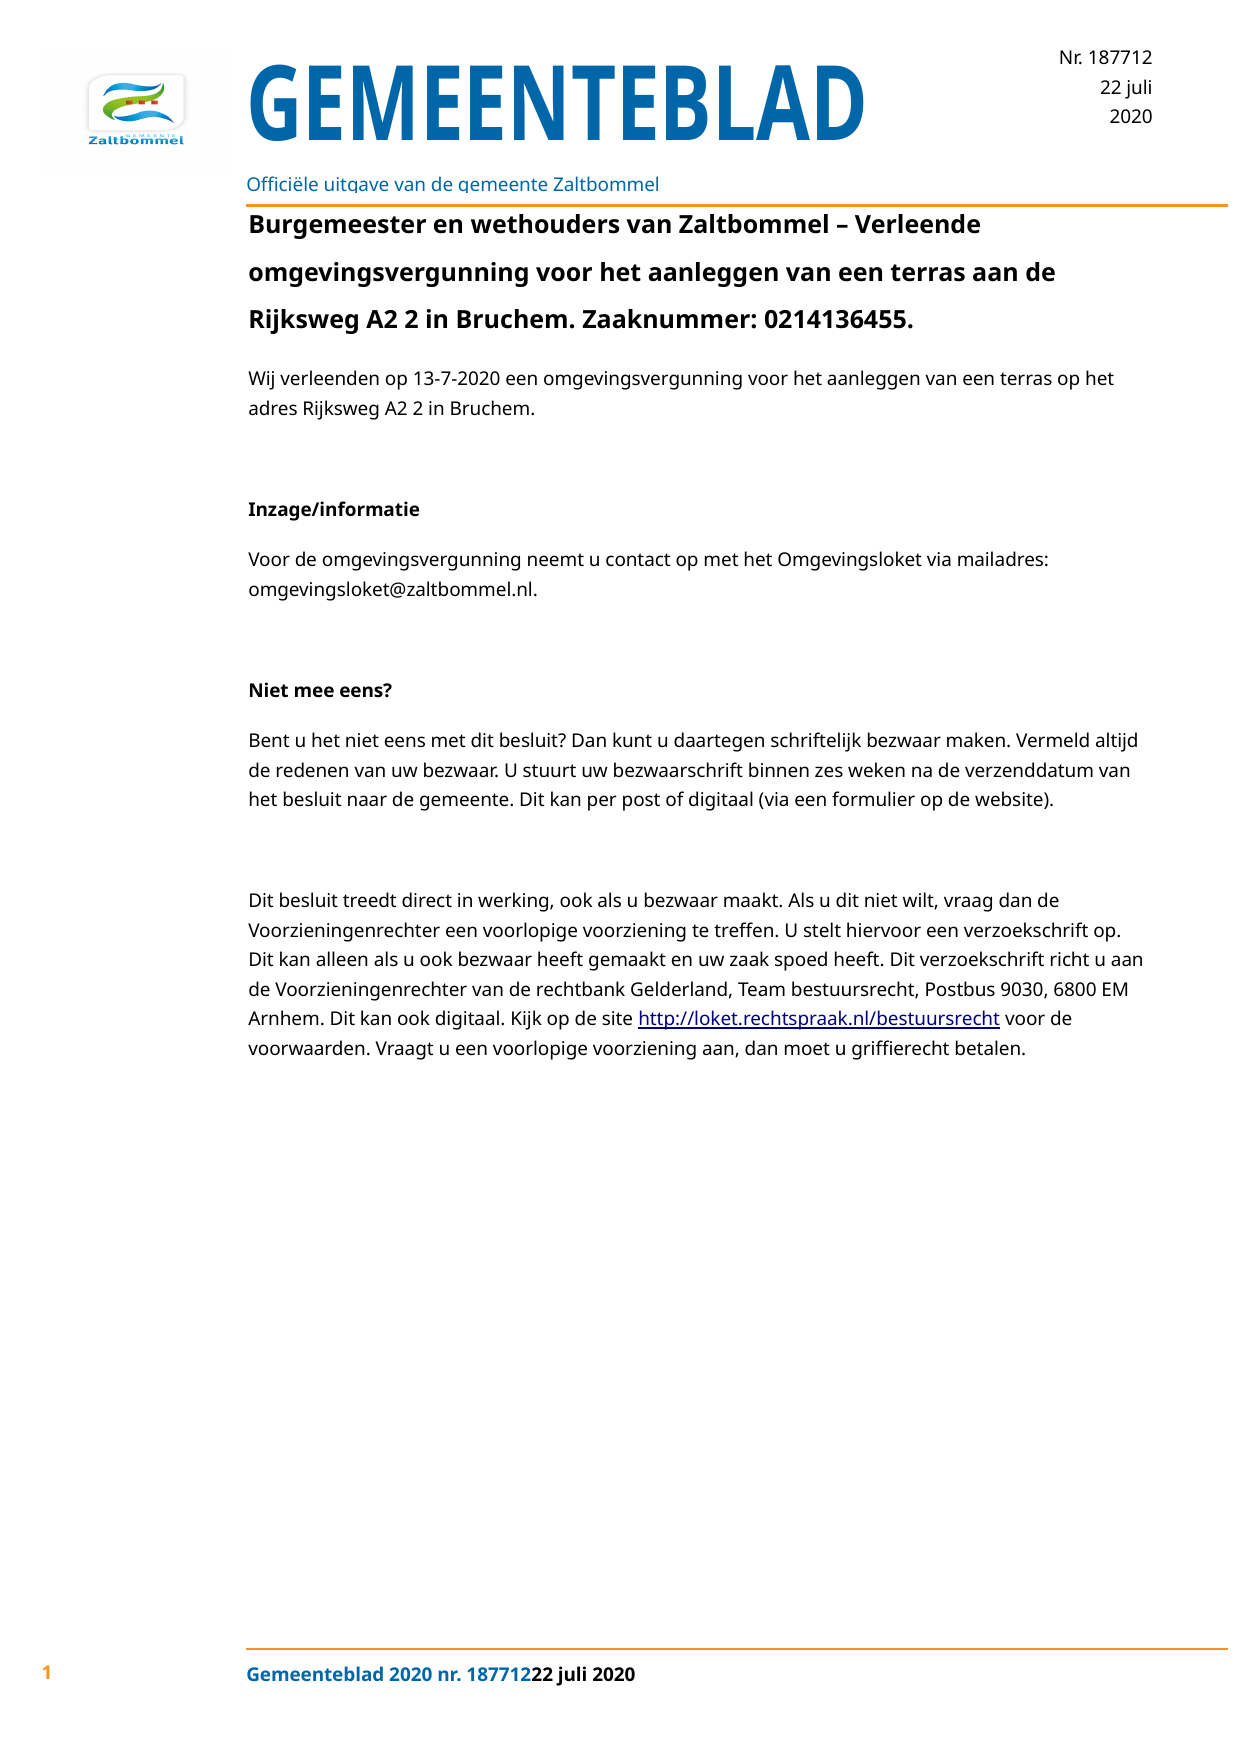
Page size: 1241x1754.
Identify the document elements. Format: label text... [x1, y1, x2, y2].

text Inzage/informatie [248, 496, 1152, 522]
text Niet mee eens? [248, 677, 1152, 702]
text Dit besluit treedt direct in werking, ook als u bezwaar maakt. Als u dit niet wilt, vraag dan de Voorzieningenrechter een voorlopige voorziening te treffen. U stelt hiervoor een verzoekschrift op. Dit kan alleen als u ook bezwaar heeft gemaakt en uw zaak spoed heeft. Dit verzoekschrift richt u aan de Voorzieningenrechter van de rechtbank Gelderland, Team bestuursrecht, Postbus 9030, 6800 EM Arnhem. Dit kan ook digitaal. Kijk op de site http://loket.rechtspraak.nl/bestuursrecht voor de voorwaarden. Vraagt u een voorlopige voorziening aan, dan moet u griffierecht betalen. [248, 887, 1152, 1061]
text Voor de omgevingsvergunning neemt u contact op met het Omgevingsloket via mailadres: omgevingsloket@zaltbommel.nl. [248, 546, 1152, 602]
text Bent u het niet eens met dit besluit? Dan kunt u daartegen schriftelijk bezwaar maken. Vermeld altijd de redenen van uw bezwaar. U stuurt uw bezwaarschrift binnen zes weken na de verzenddatum van het besluit naar de gemeente. Dit kan per post of digitaal (via een formulier op de website). [248, 727, 1152, 812]
text Wij verleenden op 13-7-2020 een omgevingsvergunning voor het aanleggen van een terras op het adres Rijksweg A2 2 in Bruchem. [248, 366, 1152, 421]
picture [41, 47, 231, 172]
text Burgemeester en wethouders van Zaltbommel – Verleende omgevingsvergunning voor het aanleggen van een terras aan de Rijksweg A2 2 in Bruchem. Zaaknummer: 0214136455. [248, 207, 1152, 336]
